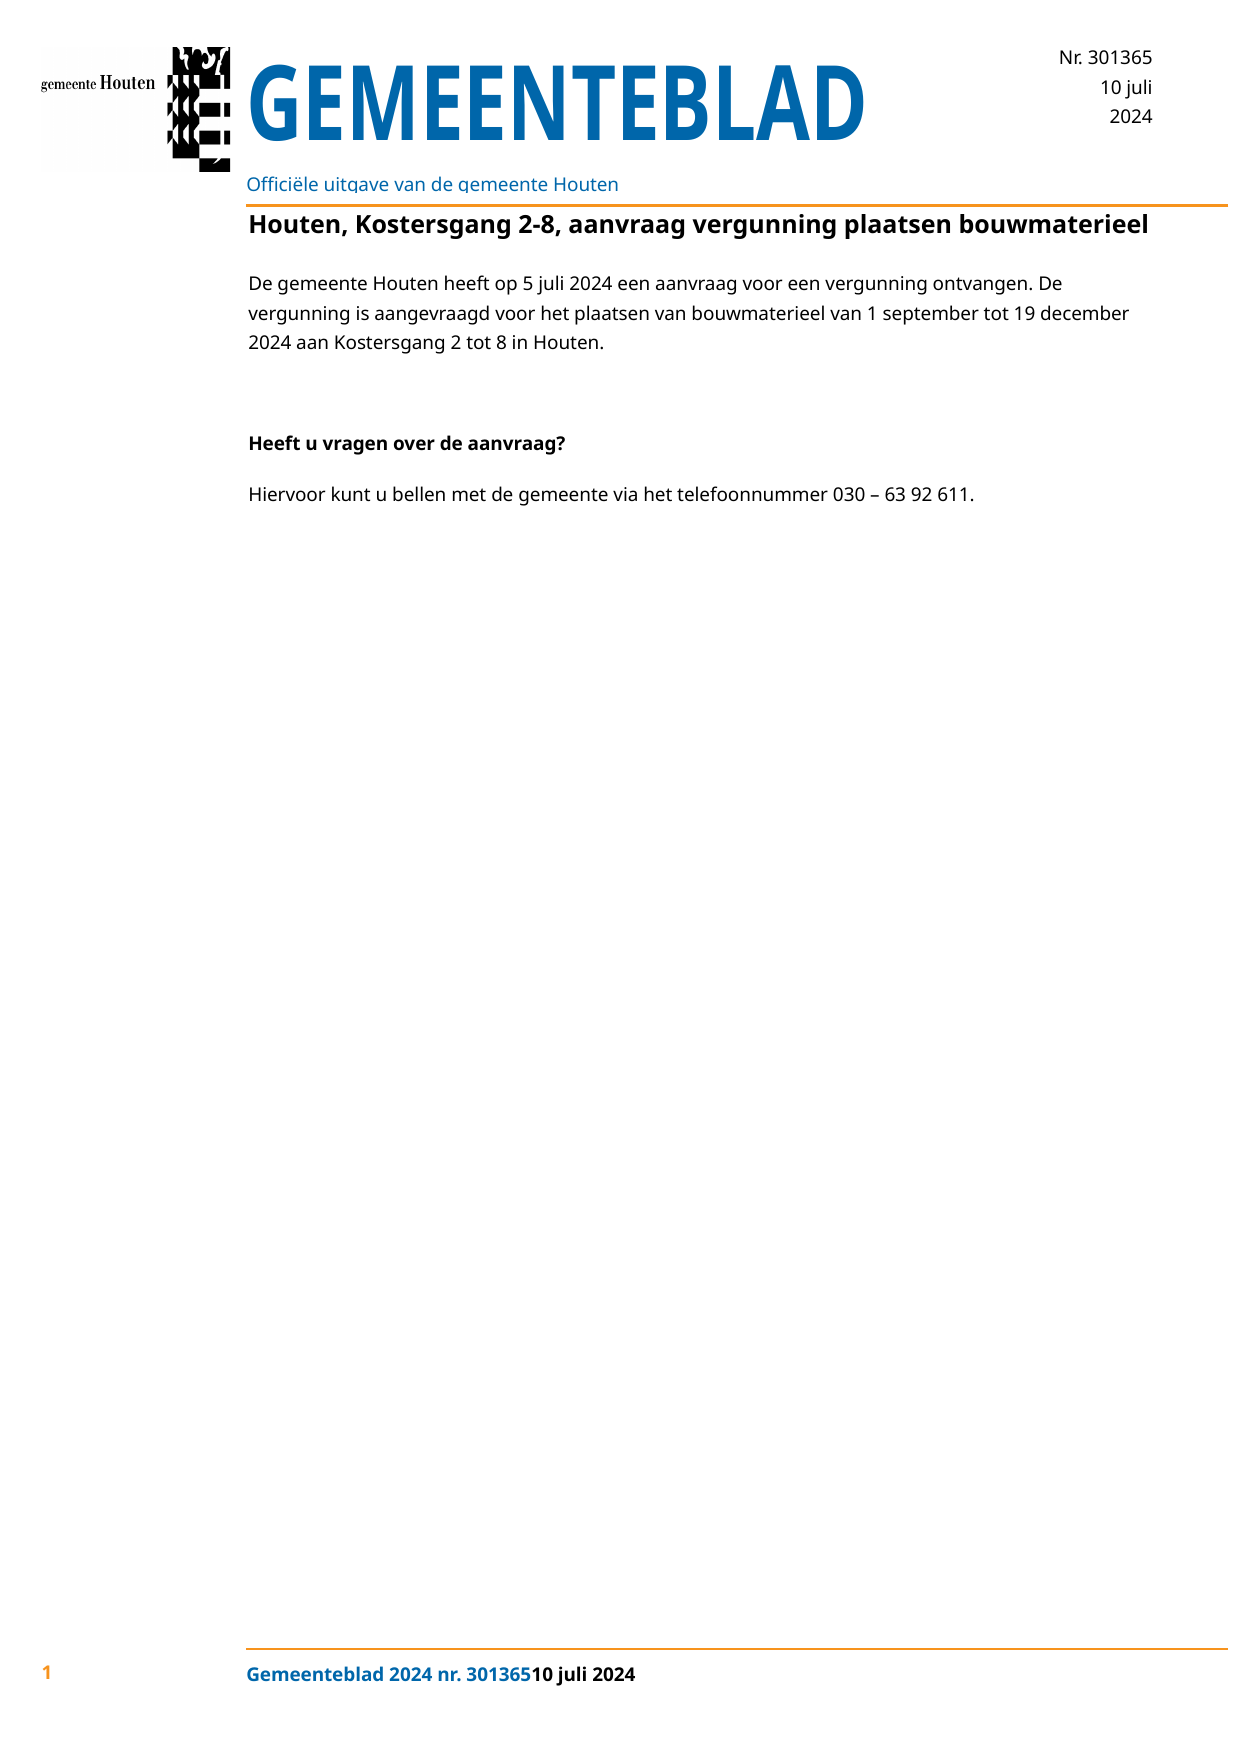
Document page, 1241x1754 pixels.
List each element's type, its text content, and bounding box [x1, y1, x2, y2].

text Hiervoor kunt u bellen met de gemeente via het telefoonnummer 030 – 63 92 611. [248, 481, 1152, 506]
text De gemeente Houten heeft op 5 juli 2024 een aanvraag voor een vergunning ontvangen. De vergunning is aangevraagd voor het plaatsen van bouwmaterieel van 1 september tot 19 december 2024 aan Kostersgang 2 tot 8 in Houten. [248, 270, 1152, 355]
text Heeft u vragen over de aanvraag? [248, 430, 1152, 456]
text Houten, Kostersgang 2-8, aanvraag vergunning plaatsen bouwmaterieel [248, 207, 1152, 241]
picture [41, 47, 231, 172]
